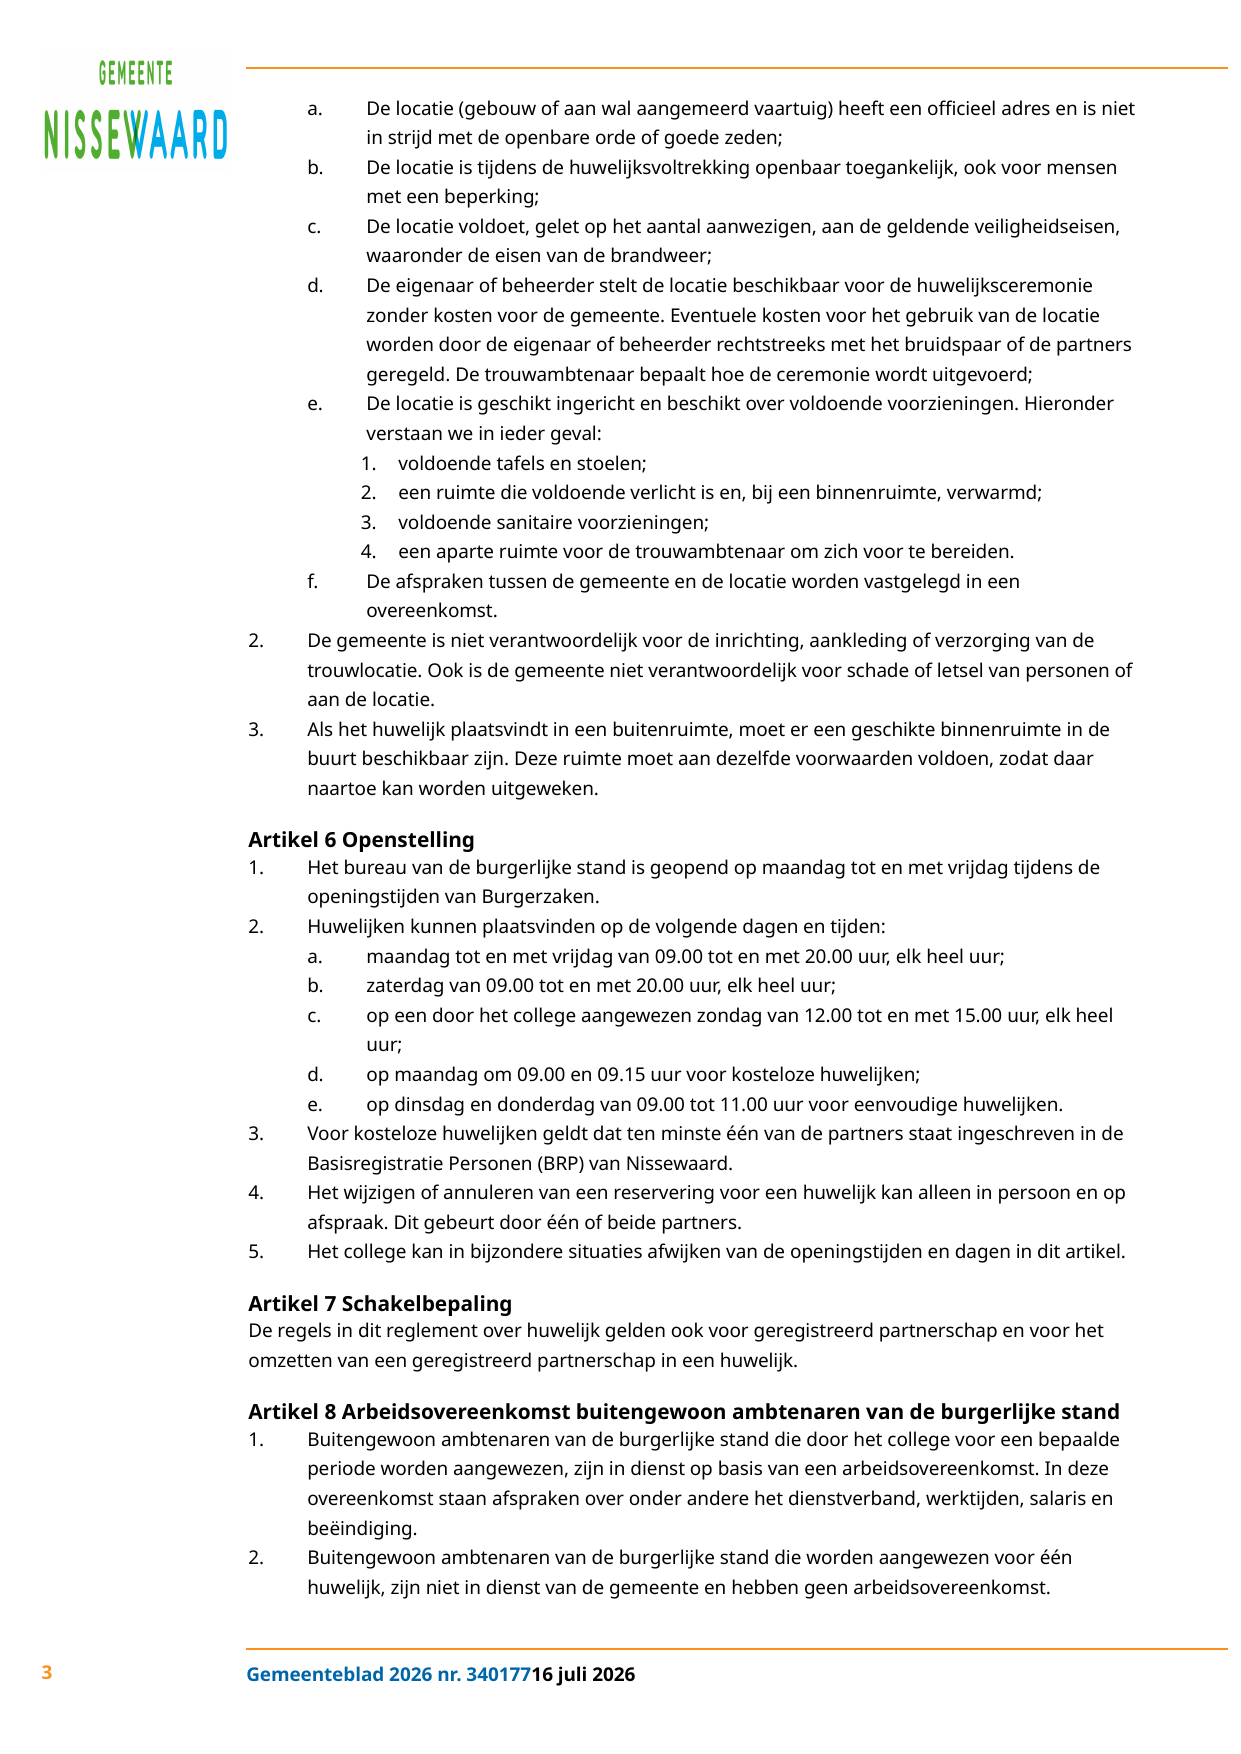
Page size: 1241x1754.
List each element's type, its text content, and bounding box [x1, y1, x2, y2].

list maandag tot en met vrijdag van 09.00 tot en met 20.00 uur, elk heel uur; [307, 943, 1152, 968]
list Buitengewoon ambtenaren van de burgerlijke stand die worden aangewezen voor één huwelijk, zijn niet in dienst van de gemeente en hebben geen arbeidsovereenkomst. [248, 1544, 1152, 1599]
list op dinsdag en donderdag van 09.00 tot 11.00 uur voor eenvoudige huwelijken. [307, 1091, 1152, 1116]
list De locatie is tijdens de huwelijksvoltrekking openbaar toegankelijk, ook voor mensen met een beperking; [307, 154, 1152, 209]
text De regels in dit reglement over huwelijk gelden ook voor geregistreerd partnerschap en voor het omzetten van een geregistreerd partnerschap in een huwelijk. [248, 1317, 1152, 1373]
list voldoende tafels en stoelen; [361, 450, 1152, 476]
text Artikel 8 Arbeidsovereenkomst buitengewoon ambtenaren van de burgerlijke stand [248, 1397, 1152, 1426]
list op een door het college aangewezen zondag van 12.00 tot en met 15.00 uur, elk heel uur; [307, 1002, 1152, 1057]
list een ruimte die voldoende verlicht is en, bij een binnenruimte, verwarmd; [361, 479, 1152, 505]
list De locatie (gebouw of aan wal aangemeerd vaartuig) heeft een officieel adres en is niet in strijd met de openbare orde of goede zeden; [307, 95, 1152, 150]
list De eigenaar of beheerder stelt de locatie beschikbaar voor de huwelijksceremonie zonder kosten voor de gemeente. Eventuele kosten voor het gebruik van de locatie worden door de eigenaar of beheerder rechtstreeks met het bruidspaar of de partners geregeld. De trouwambtenaar bepaalt hoe de ceremonie wordt uitgevoerd; [307, 272, 1152, 387]
list zaterdag van 09.00 tot en met 20.00 uur, elk heel uur; [307, 972, 1152, 998]
list een aparte ruimte voor de trouwambtenaar om zich voor te bereiden. [361, 538, 1152, 564]
list Het college kan in bijzondere situaties afwijken van de openingstijden en dagen in dit artikel. [248, 1239, 1152, 1264]
list Huwelijken kunnen plaatsvinden op de volgende dagen en tijden: [248, 913, 1152, 939]
picture [41, 47, 231, 172]
list voldoende sanitaire voorzieningen; [361, 509, 1152, 535]
text Artikel 7 Schakelbepaling [248, 1289, 1152, 1317]
list Buitengewoon ambtenaren van de burgerlijke stand die door het college voor een bepaalde periode worden aangewezen, zijn in dienst op basis van een arbeidsovereenkomst. In deze overeenkomst staan afspraken over onder andere het dienstverband, werktijden, salaris en beëindiging. [248, 1426, 1152, 1540]
list Als het huwelijk plaatsvindt in een buitenruimte, moet er een geschikte binnenruimte in de buurt beschikbaar zijn. Deze ruimte moet aan dezelfde voorwaarden voldoen, zodat daar naartoe kan worden uitgeweken. [248, 716, 1152, 801]
text Artikel 6 Openstelling [248, 826, 1152, 854]
list De gemeente is niet verantwoordelijk voor de inrichting, aankleding of verzorging van de trouwlocatie. Ook is de gemeente niet verantwoordelijk voor schade of letsel van personen of aan de locatie. [248, 627, 1152, 712]
list De afspraken tussen de gemeente en de locatie worden vastgelegd in een overeenkomst. [307, 568, 1152, 623]
list Voor kosteloze huwelijken geldt dat ten minste één van de partners staat ingeschreven in de Basisregistratie Personen (BRP) van Nissewaard. [248, 1120, 1152, 1176]
list De locatie voldoet, gelet op het aantal aanwezigen, aan de geldende veiligheidseisen, waaronder de eisen van de brandweer; [307, 213, 1152, 268]
list De locatie is geschikt ingericht en beschikt over voldoende voorzieningen. Hieronder verstaan we in ieder geval: [307, 391, 1152, 446]
list op maandag om 09.00 en 09.15 uur voor kosteloze huwelijken; [307, 1061, 1152, 1087]
list Het bureau van de burgerlijke stand is geopend op maandag tot en met vrijdag tijdens de openingstijden van Burgerzaken. [248, 854, 1152, 909]
list Het wijzigen of annuleren van een reservering voor een huwelijk kan alleen in persoon en op afspraak. Dit gebeurt door één of beide partners. [248, 1179, 1152, 1235]
